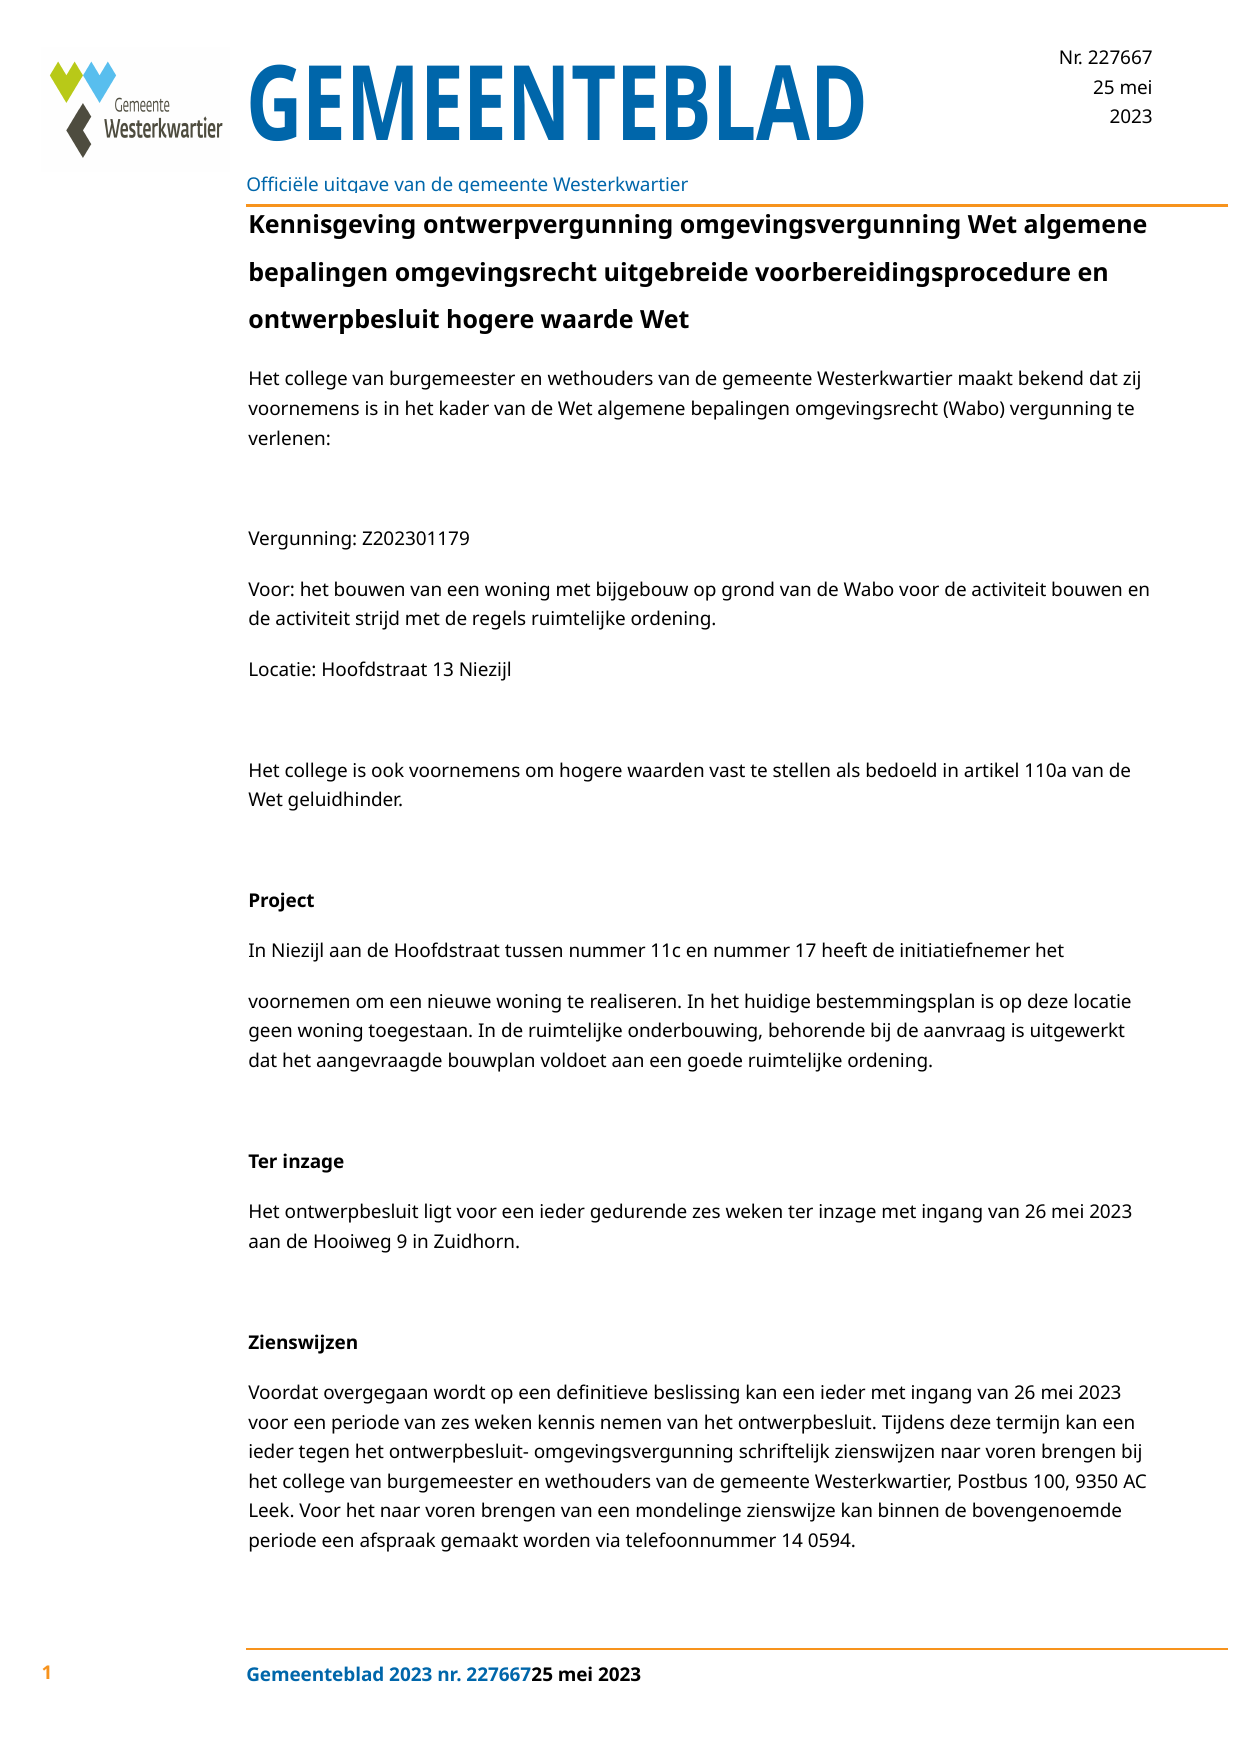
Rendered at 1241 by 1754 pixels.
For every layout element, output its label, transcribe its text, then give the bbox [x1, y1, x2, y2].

text Het ontwerpbesluit ligt voor een ieder gedurende zes weken ter inzage met ingang van 26 mei 2023 aan de Hooiweg 9 in Zuidhorn. [248, 1198, 1152, 1254]
text Locatie: Hoofdstraat 13 Niezijl [248, 656, 1152, 682]
text Voordat overgegaan wordt op een definitieve beslissing kan een ieder met ingang van 26 mei 2023 voor een periode van zes weken kennis nemen van het ontwerpbesluit. Tijdens deze termijn kan een ieder tegen het ontwerpbesluit- omgevingsvergunning schriftelijk zienswijzen naar voren brengen bij het college van burgemeester en wethouders van de gemeente Westerkwartier, Postbus 100, 9350 AC Leek. Voor het naar voren brengen van een mondelinge zienswijze kan binnen de bovengenoemde periode een afspraak gemaakt worden via telefoonnummer 14 0594. [248, 1379, 1152, 1553]
text In Niezijl aan de Hoofdstraat tussen nummer 11c en nummer 17 heeft de initiatiefnemer het [248, 938, 1152, 963]
text Ter inzage [248, 1148, 1152, 1174]
text Project [248, 887, 1152, 913]
text Zienswijzen [248, 1329, 1152, 1354]
text Vergunning: Z202301179 [248, 526, 1152, 551]
picture [41, 47, 231, 172]
text Het college van burgemeester en wethouders van de gemeente Westerkwartier maakt bekend dat zij voornemens is in het kader van de Wet algemene bepalingen omgevingsrecht (Wabo) vergunning te verlenen: [248, 366, 1152, 450]
text Het college is ook voornemens om hogere waarden vast te stellen als bedoeld in artikel 110a van de Wet geluidhinder. [248, 757, 1152, 812]
text Kennisgeving ontwerpvergunning omgevingsvergunning Wet algemene bepalingen omgevingsrecht uitgebreide voorbereidingsprocedure en ontwerpbesluit hogere waarde Wet [248, 207, 1152, 336]
text voornemen om een nieuwe woning te realiseren. In het huidige bestemmingsplan is op deze locatie geen woning toegestaan. In de ruimtelijke onderbouwing, behorende bij de aanvraag is uitgewerkt dat het aangevraagde bouwplan voldoet aan een goede ruimtelijke ordening. [248, 988, 1152, 1073]
text Voor: het bouwen van een woning met bijgebouw op grond van de Wabo voor de activiteit bouwen en de activiteit strijd met de regels ruimtelijke ordening. [248, 576, 1152, 631]
